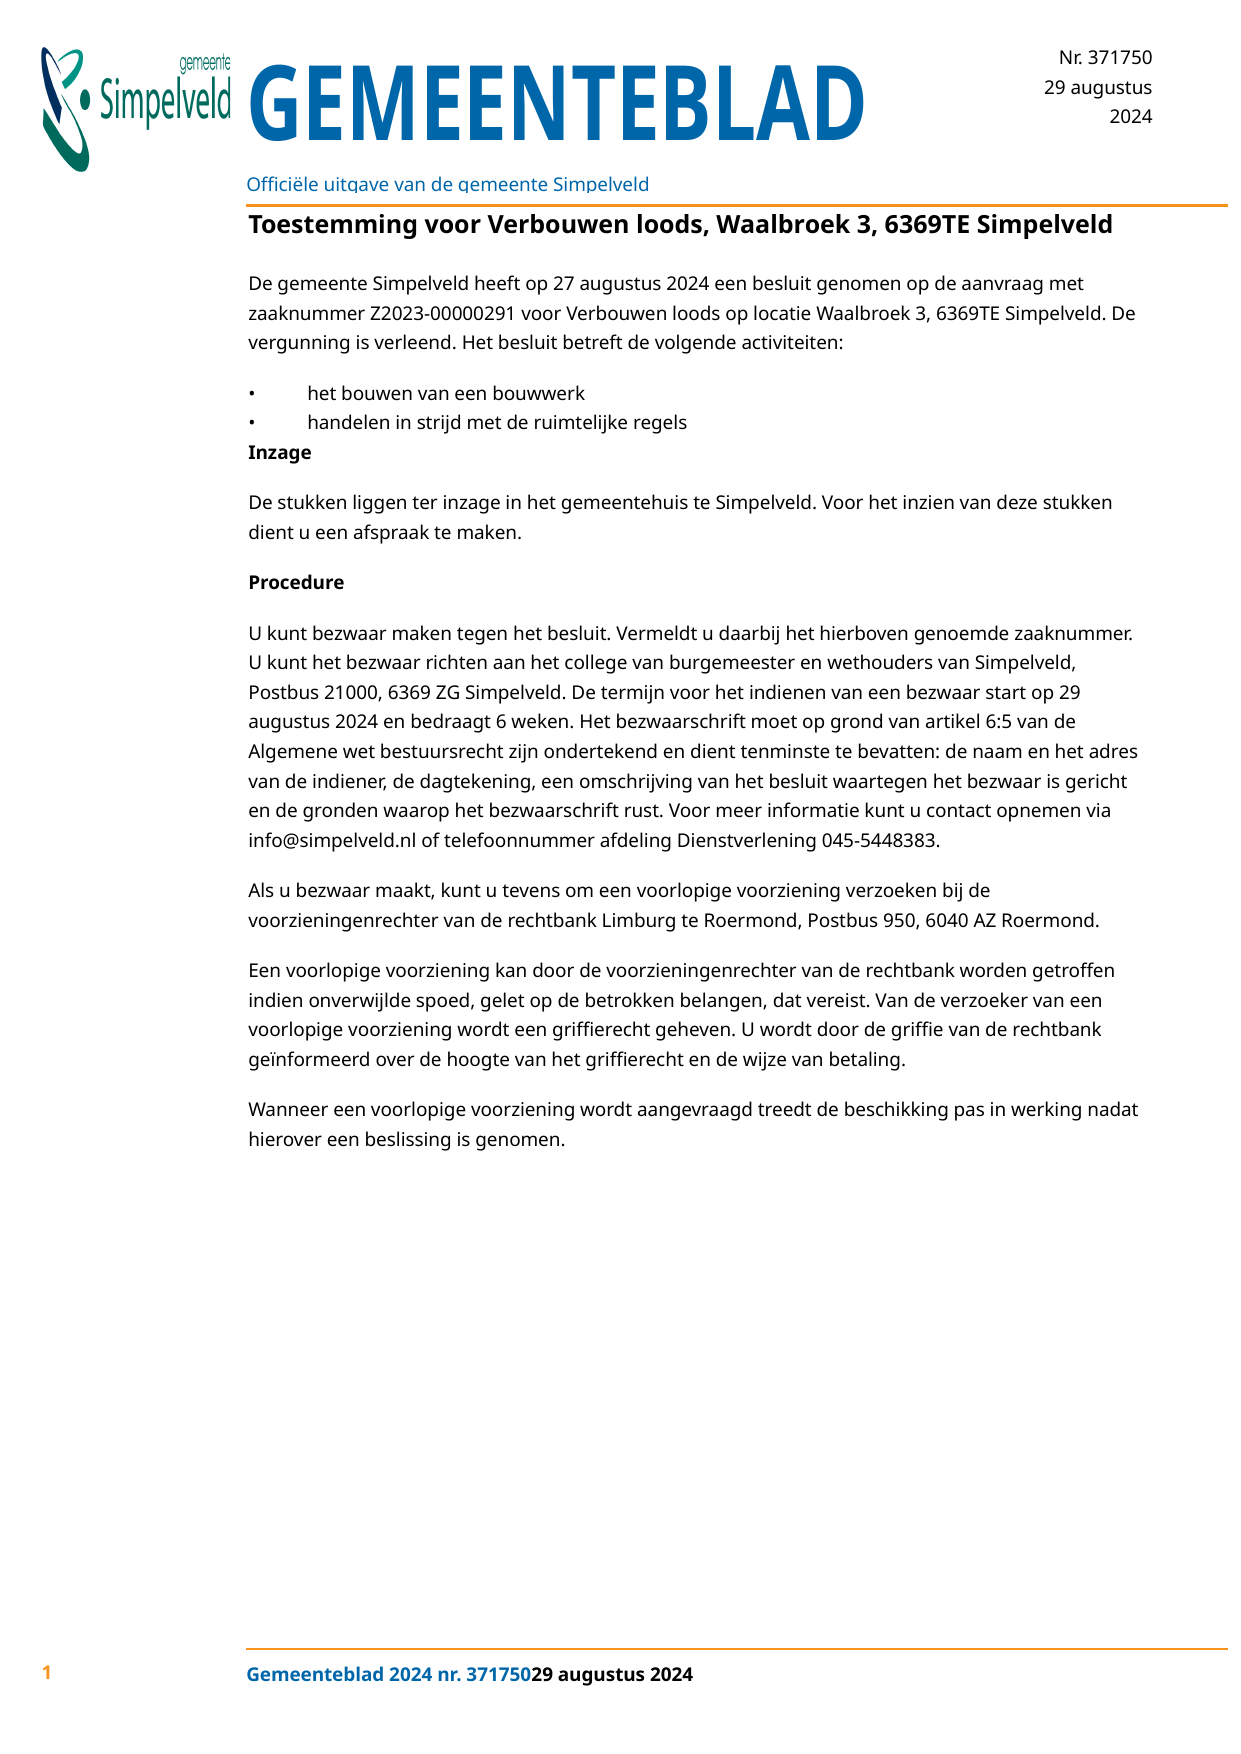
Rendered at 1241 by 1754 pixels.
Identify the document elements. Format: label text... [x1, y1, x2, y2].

text De gemeente Simpelveld heeft op 27 augustus 2024 een besluit genomen op de aanvraag met zaaknummer Z2023-00000291 voor Verbouwen loods op locatie Waalbroek 3, 6369TE Simpelveld. De vergunning is verleend. Het besluit betreft de volgende activiteiten: [248, 270, 1152, 355]
text Als u bezwaar maakt, kunt u tevens om een voorlopige voorziening verzoeken bij de voorzieningenrechter van de rechtbank Limburg te Roermond, Postbus 950, 6040 AZ Roermond. [248, 877, 1152, 933]
list handelen in strijd met de ruimtelijke regels [248, 409, 1152, 435]
picture [41, 47, 231, 172]
list het bouwen van een bouwwerk [248, 380, 1152, 406]
text De stukken liggen ter inzage in het gemeentehuis te Simpelveld. Voor het inzien van deze stukken dient u een afspraak te maken. [248, 489, 1152, 545]
text Inzage [248, 439, 1152, 465]
text U kunt bezwaar maken tegen het besluit. Vermeldt u daarbij het hierboven genoemde zaaknummer. U kunt het bezwaar richten aan het college van burgemeester en wethouders van Simpelveld, Postbus 21000, 6369 ZG Simpelveld. De termijn voor het indienen van een bezwaar start op 29 augustus 2024 en bedraagt 6 weken. Het bezwaarschrift moet op grond van artikel 6:5 van de Algemene wet bestuursrecht zijn ondertekend en dient tenminste te bevatten: de naam en het adres van de indiener, de dagtekening, een omschrijving van het besluit waartegen het bezwaar is gericht en de gronden waarop het bezwaarschrift rust. Voor meer informatie kunt u contact opnemen via info@simpelveld.nl of telefoonnummer afdeling Dienstverlening 045-5448383. [248, 620, 1152, 853]
text Procedure [248, 569, 1152, 595]
text Wanneer een voorlopige voorziening wordt aangevraagd treedt de beschikking pas in werking nadat hierover een beslissing is genomen. [248, 1097, 1152, 1152]
text Een voorlopige voorziening kan door de voorzieningenrechter van de rechtbank worden getroffen indien onverwijlde spoed, gelet op de betrokken belangen, dat vereist. Van de verzoeker van een voorlopige voorziening wordt een griffierecht geheven. U wordt door de griffie van de rechtbank geïnformeerd over de hoogte van het griffierecht en de wijze van betaling. [248, 957, 1152, 1072]
text Toestemming voor Verbouwen loods, Waalbroek 3, 6369TE Simpelveld [248, 207, 1152, 241]
